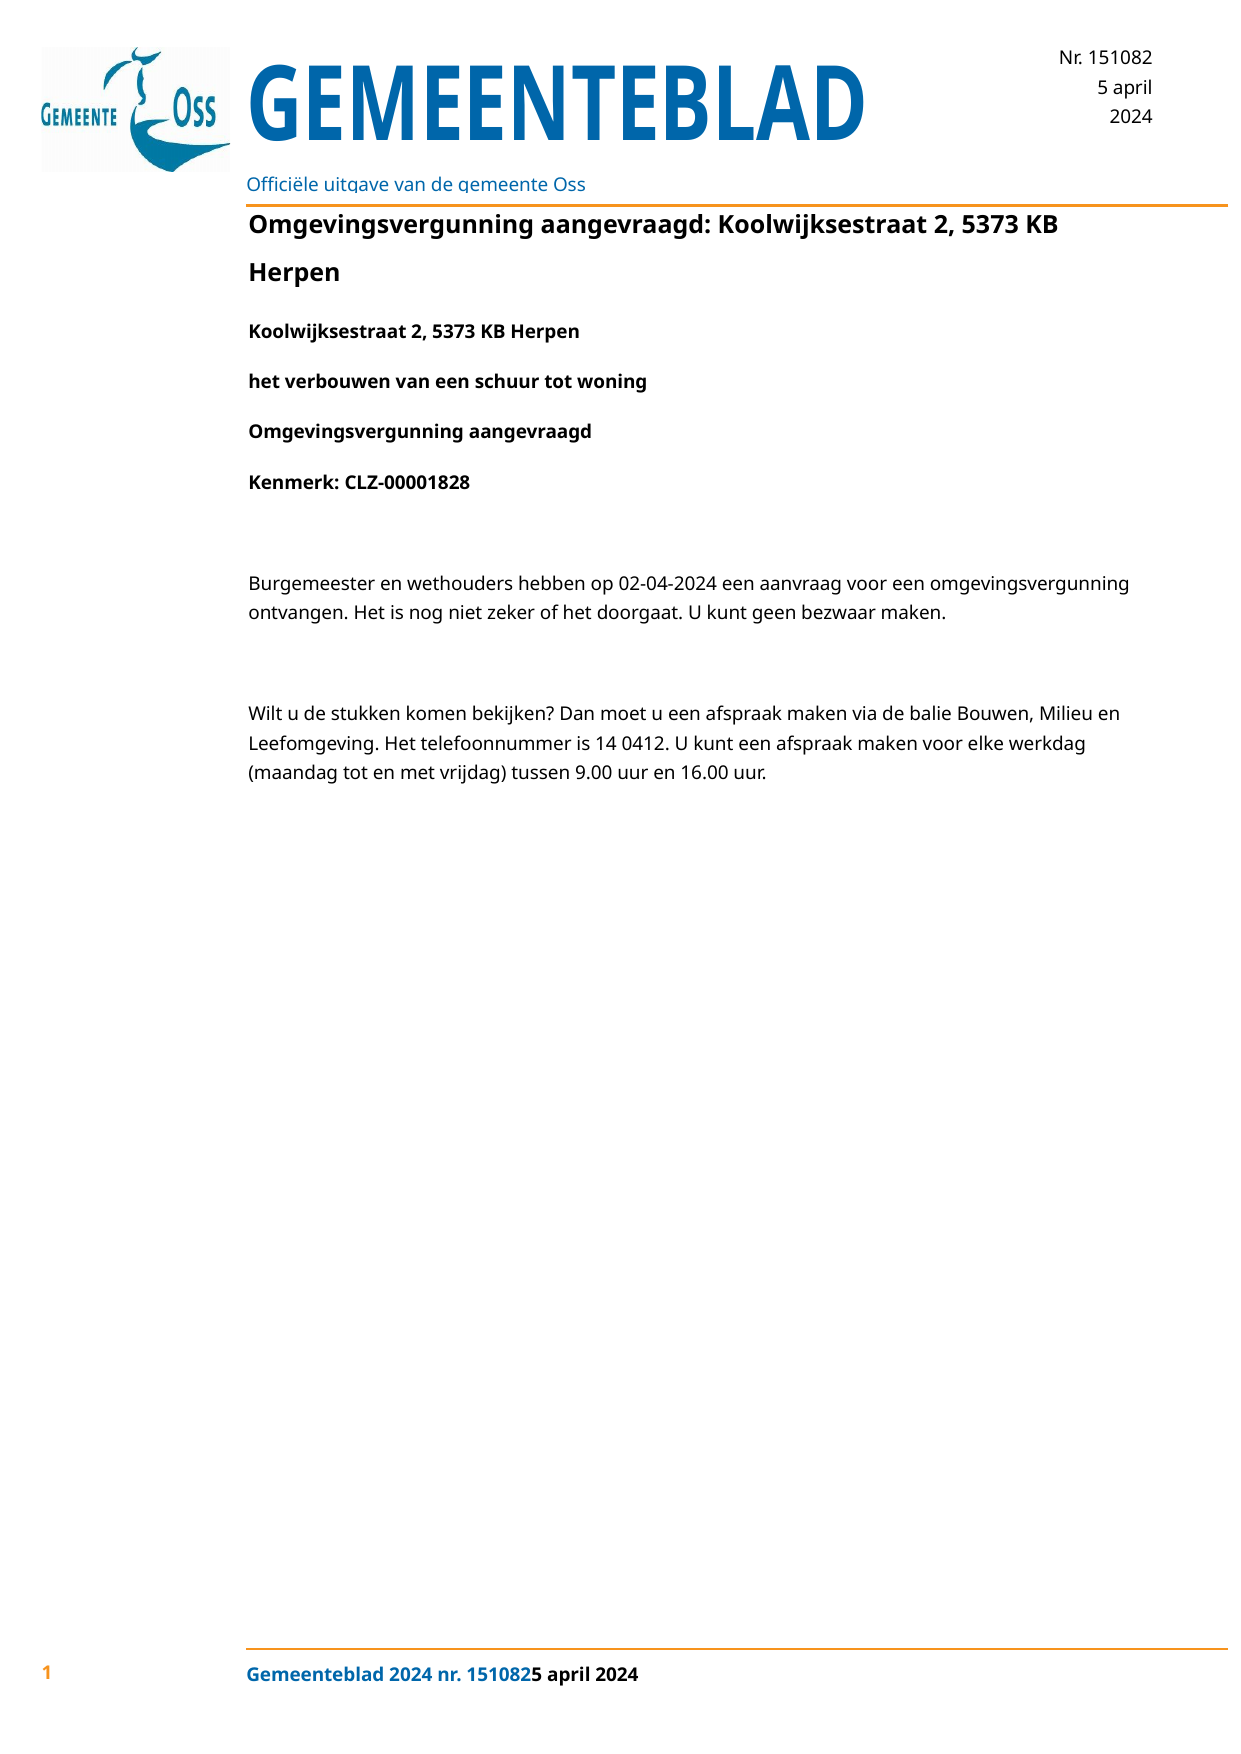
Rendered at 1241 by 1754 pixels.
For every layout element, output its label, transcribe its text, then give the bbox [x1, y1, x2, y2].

picture [41, 47, 231, 172]
text Koolwijksestraat 2, 5373 KB Herpen [248, 318, 1152, 344]
text het verbouwen van een schuur tot woning [248, 368, 1152, 394]
text Kenmerk: CLZ-00001828 [248, 469, 1152, 495]
text Wilt u de stukken komen bekijken? Dan moet u een afspraak maken via de balie Bouwen, Milieu en Leefomgeving. Het telefoonnummer is 14 0412. U kunt een afspraak maken voor elke werkdag (maandag tot en met vrijdag) tussen 9.00 uur en 16.00 uur. [248, 700, 1152, 785]
text Omgevingsvergunning aangevraagd: Koolwijksestraat 2, 5373 KB Herpen [248, 207, 1152, 288]
text Omgevingsvergunning aangevraagd [248, 419, 1152, 444]
text Burgemeester en wethouders hebben op 02-04-2024 een aanvraag voor een omgevingsvergunning ontvangen. Het is nog niet zeker of het doorgaat. U kunt geen bezwaar maken. [248, 570, 1152, 625]
